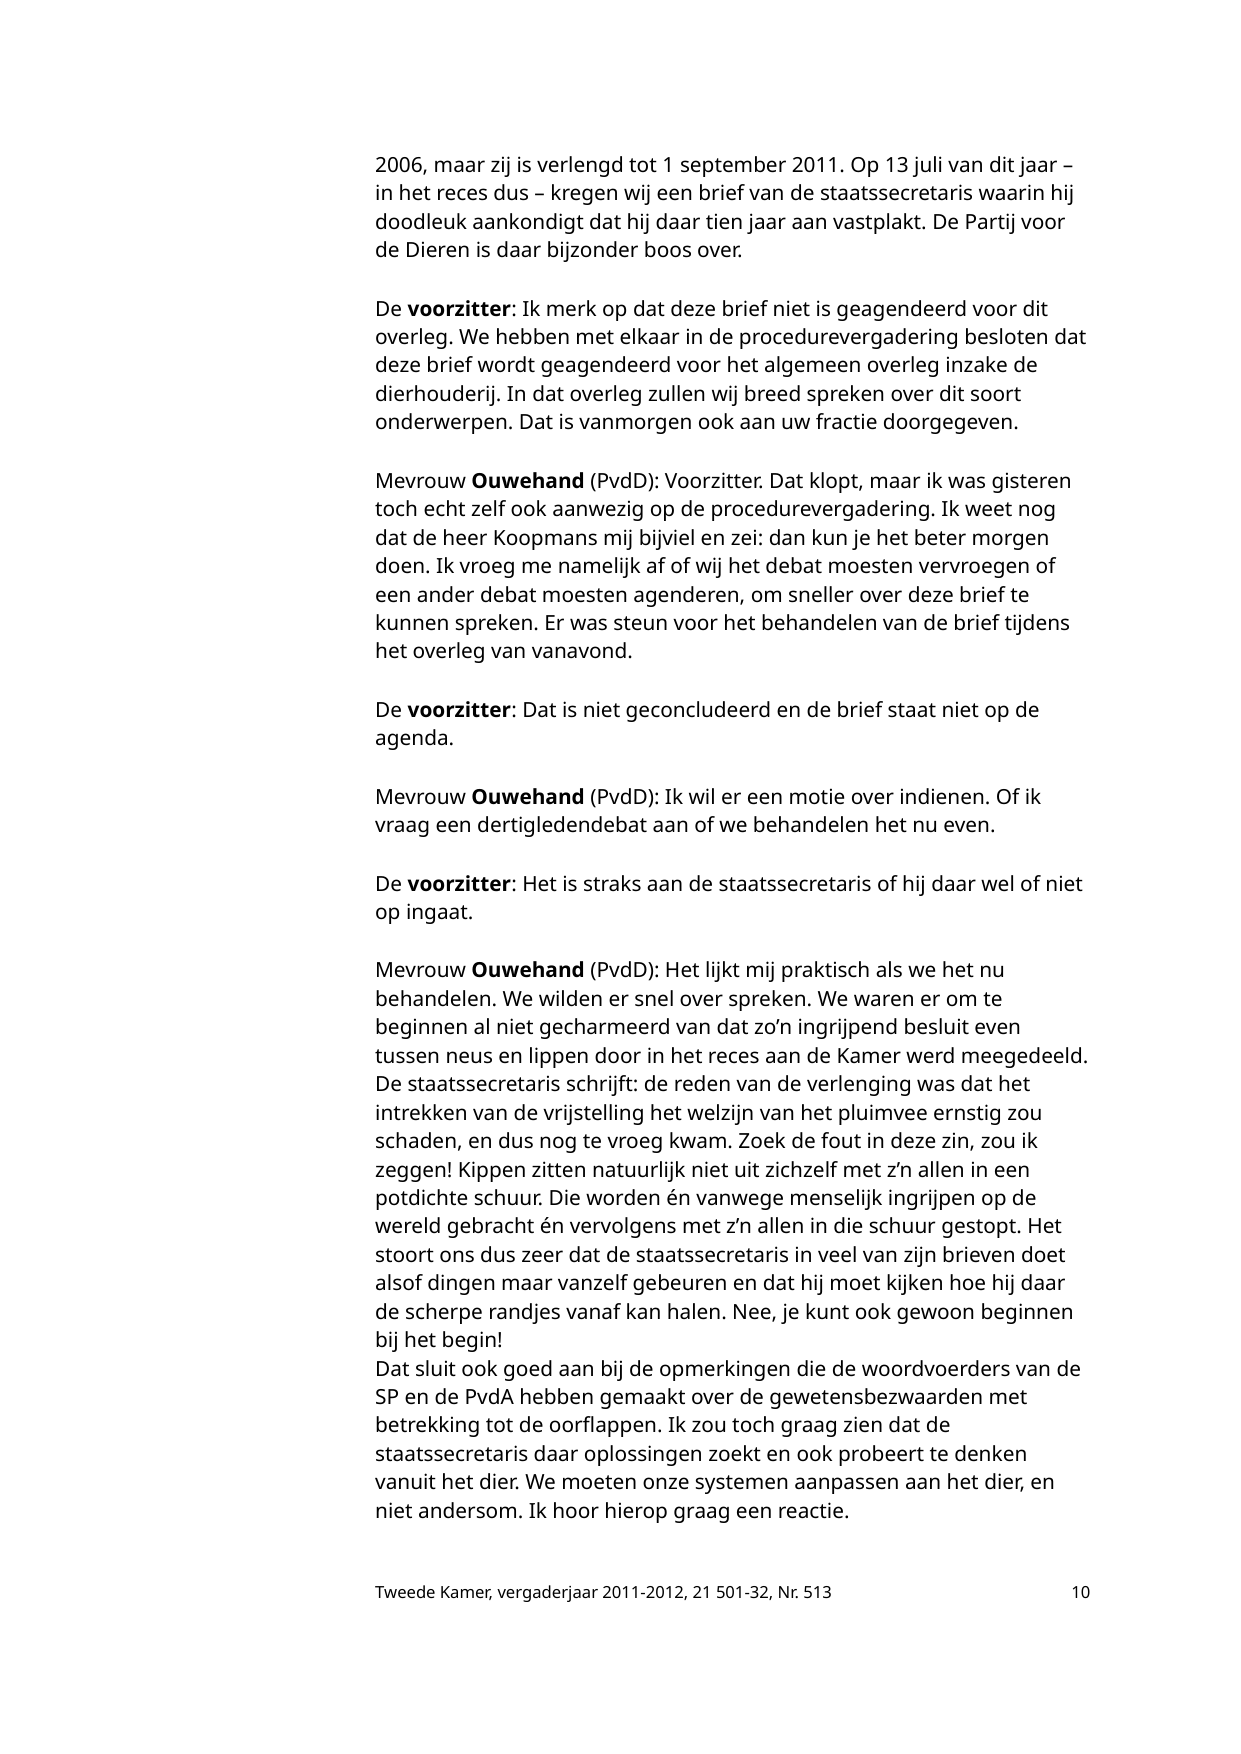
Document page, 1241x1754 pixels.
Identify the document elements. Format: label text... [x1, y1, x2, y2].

text 2006, maar zij is verlengd tot 1 september 2011. Op 13 juli van dit jaar – in het reces dus – kregen wij een brief van de staatssecretaris waarin hij doodleuk aankondigt dat hij daar tien jaar aan vastplakt. De Partij voor de Dieren is daar bijzonder boos over. [375, 150, 1090, 264]
text De staatssecretaris schrijft: de reden van de verlenging was dat het intrekken van de vrijstelling het welzijn van het pluimvee ernstig zou schaden, en dus nog te vroeg kwam. Zoek de fout in deze zin, zou ik zeggen! Kippen zitten natuurlijk niet uit zichzelf met z’n allen in een potdichte schuur. Die worden én vanwege menselijk ingrijpen op de wereld gebracht én vervolgens met z’n allen in die schuur gestopt. Het stoort ons dus zeer dat de staatssecretaris in veel van zijn brieven doet alsof dingen maar vanzelf gebeuren en dat hij moet kijken hoe hij daar de scherpe randjes vanaf kan halen. Nee, je kunt ook gewoon beginnen bij het begin! [375, 1069, 1090, 1354]
text Dat sluit ook goed aan bij de opmerkingen die de woordvoerders van de SP en de PvdA hebben gemaakt over de gewetensbezwaarden met betrekking tot de oorflappen. Ik zou toch graag zien dat de staatssecretaris daar oplossingen zoekt en ook probeert te denken vanuit het dier. We moeten onze systemen aanpassen aan het dier, en niet andersom. Ik hoor hierop graag een reactie. [375, 1354, 1090, 1524]
text Mevrouw Ouwehand (PvdD): Het lijkt mij praktisch als we het nu behandelen. We wilden er snel over spreken. We waren er om te beginnen al niet gecharmeerd van dat zo’n ingrijpend besluit even tussen neus en lippen door in het reces aan de Kamer werd meegedeeld. [375, 956, 1090, 1069]
text De voorzitter: Dat is niet geconcludeerd en de brief staat niet op de agenda. [375, 695, 1090, 752]
text Mevrouw Ouwehand (PvdD): Ik wil er een motie over indienen. Of ik vraag een dertigledendebat aan of we behandelen het nu even. [375, 782, 1090, 839]
text De voorzitter: Het is straks aan de staatssecretaris of hij daar wel of niet op ingaat. [375, 869, 1090, 926]
text De voorzitter: Ik merk op dat deze brief niet is geagendeerd voor dit overleg. We hebben met elkaar in de procedurevergadering besloten dat deze brief wordt geagendeerd voor het algemeen overleg inzake de dierhouderij. In dat overleg zullen wij breed spreken over dit soort onderwerpen. Dat is vanmorgen ook aan uw fractie doorgegeven. [375, 294, 1090, 436]
text Mevrouw Ouwehand (PvdD): Voorzitter. Dat klopt, maar ik was gisteren toch echt zelf ook aanwezig op de procedurevergadering. Ik weet nog dat de heer Koopmans mij bijviel en zei: dan kun je het beter morgen doen. Ik vroeg me namelijk af of wij het debat moesten vervroegen of een ander debat moesten agenderen, om sneller over deze brief te kunnen spreken. Er was steun voor het behandelen van de brief tijdens het overleg van vanavond. [375, 466, 1090, 665]
